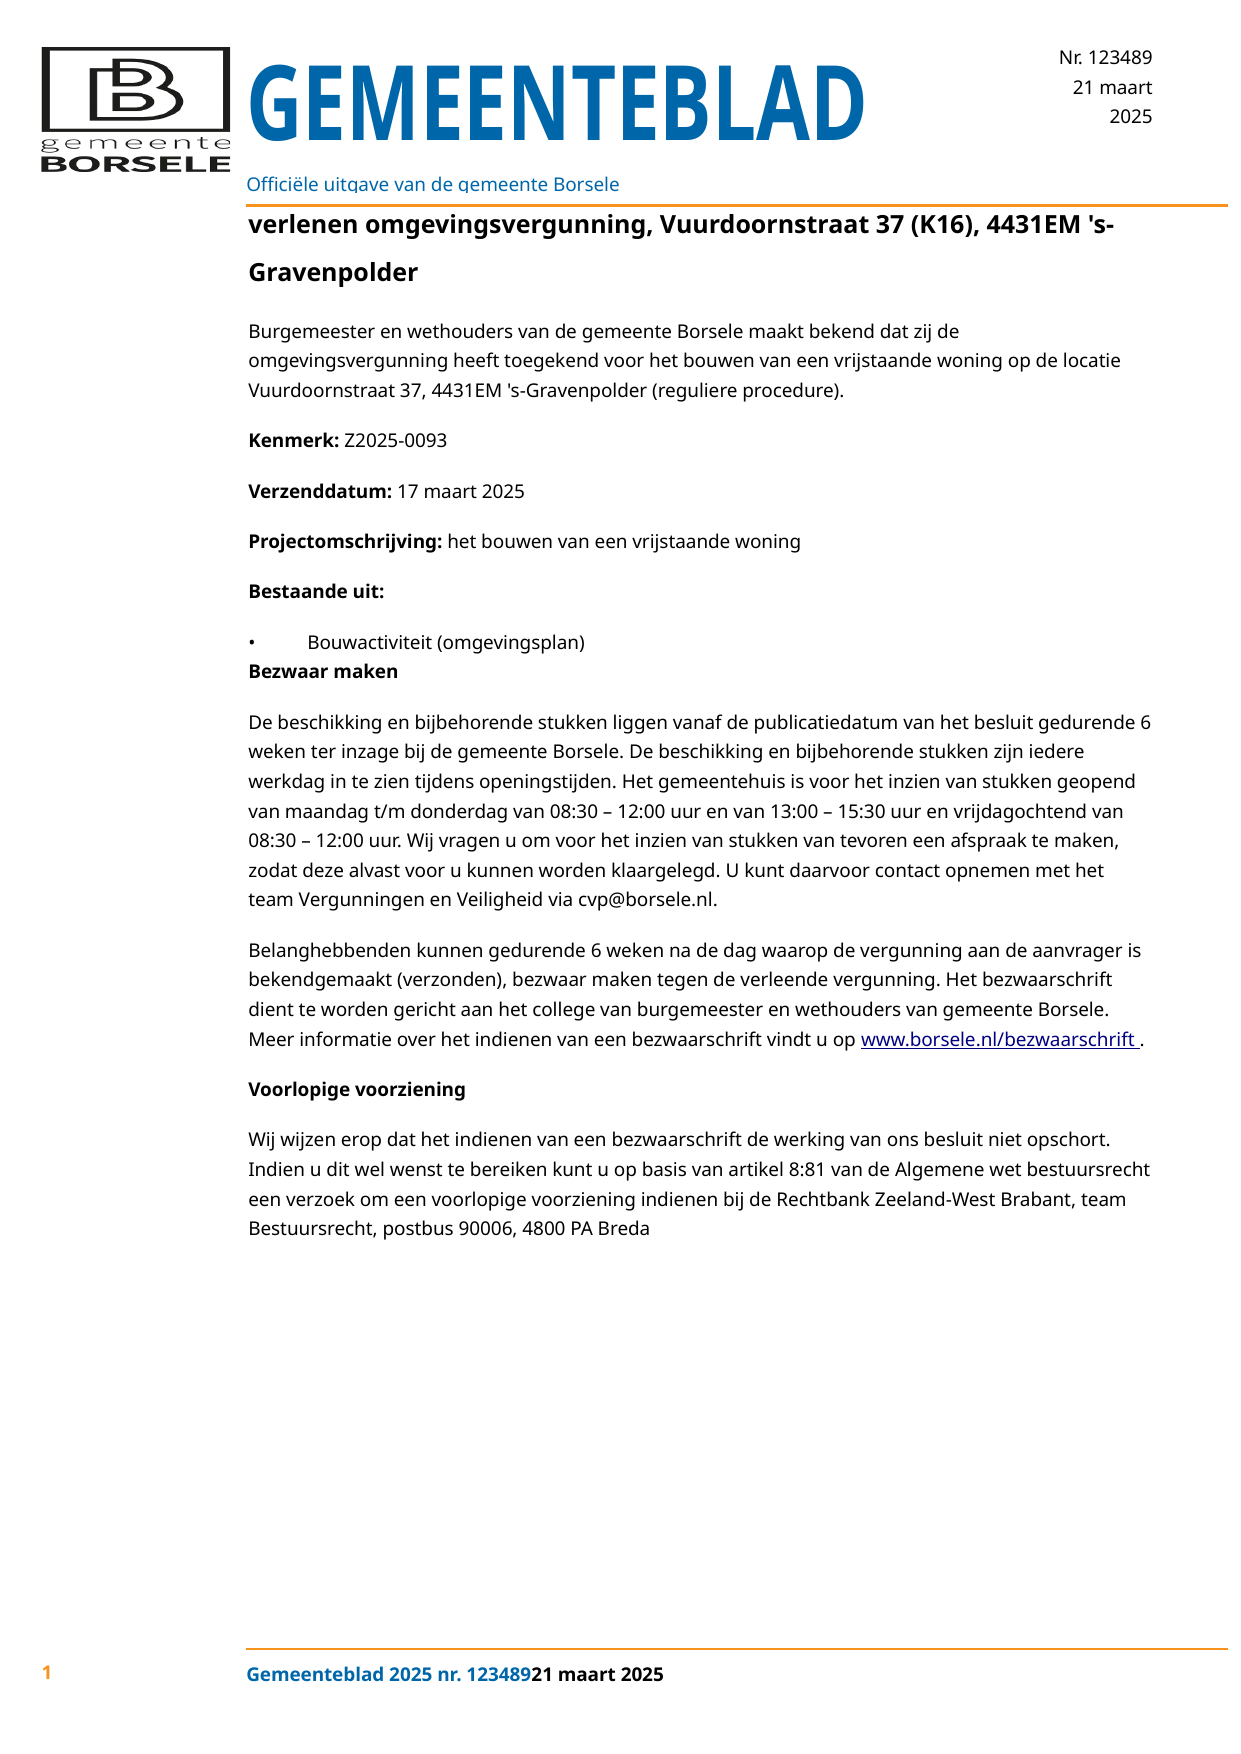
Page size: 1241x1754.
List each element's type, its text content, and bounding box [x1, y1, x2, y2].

text Burgemeester en wethouders van de gemeente Borsele maakt bekend dat zij de omgevingsvergunning heeft toegekend voor het bouwen van een vrijstaande woning op de locatie Vuurdoornstraat 37, 4431EM 's-Gravenpolder (reguliere procedure). [248, 318, 1152, 403]
text Voorlopige voorziening [248, 1076, 1152, 1102]
text Kenmerk: Z2025-0093 [248, 427, 1152, 453]
text Wij wijzen erop dat het indienen van een bezwaarschrift de werking van ons besluit niet opschort. Indien u dit wel wenst te bereiken kunt u op basis van artikel 8:81 van de Algemene wet bestuursrecht een verzoek om een voorlopige voorziening indienen bij de Rechtbank Zeeland-West Brabant, team Bestuursrecht, postbus 90006, 4800 PA Breda [248, 1127, 1152, 1241]
text Belanghebbenden kunnen gedurende 6 weken na de dag waarop de vergunning aan de aanvrager is bekendgemaakt (verzonden), bezwaar maken tegen de verleende vergunning. Het bezwaarschrift dient te worden gericht aan het college van burgemeester en wethouders van gemeente Borsele. Meer informatie over het indienen van een bezwaarschrift vindt u op www.borsele.nl/bezwaarschrift . [248, 937, 1152, 1052]
text Projectomschrijving: het bouwen van een vrijstaande woning [248, 528, 1152, 554]
text Verzenddatum: 17 maart 2025 [248, 478, 1152, 504]
text De beschikking en bijbehorende stukken liggen vanaf de publicatiedatum van het besluit gedurende 6 weken ter inzage bij de gemeente Borsele. De beschikking en bijbehorende stukken zijn iedere werkdag in te zien tijdens openingstijden. Het gemeentehuis is voor het inzien van stukken geopend van maandag t/m donderdag van 08:30 – 12:00 uur en van 13:00 – 15:30 uur en vrijdagochtend van 08:30 – 12:00 uur. Wij vragen u om voor het inzien van stukken van tevoren een afspraak te maken, zodat deze alvast voor u kunnen worden klaargelegd. U kunt daarvoor contact opnemen met het team Vergunningen en Veiligheid via cvp@borsele.nl. [248, 709, 1152, 912]
list Bouwactiviteit (omgevingsplan) [248, 629, 1152, 655]
picture [41, 47, 231, 172]
text Bestaande uit: [248, 579, 1152, 604]
text verlenen omgevingsvergunning, Vuurdoornstraat 37 (K16), 4431EM 's-Gravenpolder [248, 207, 1152, 288]
text Bezwaar maken [248, 659, 1152, 684]
